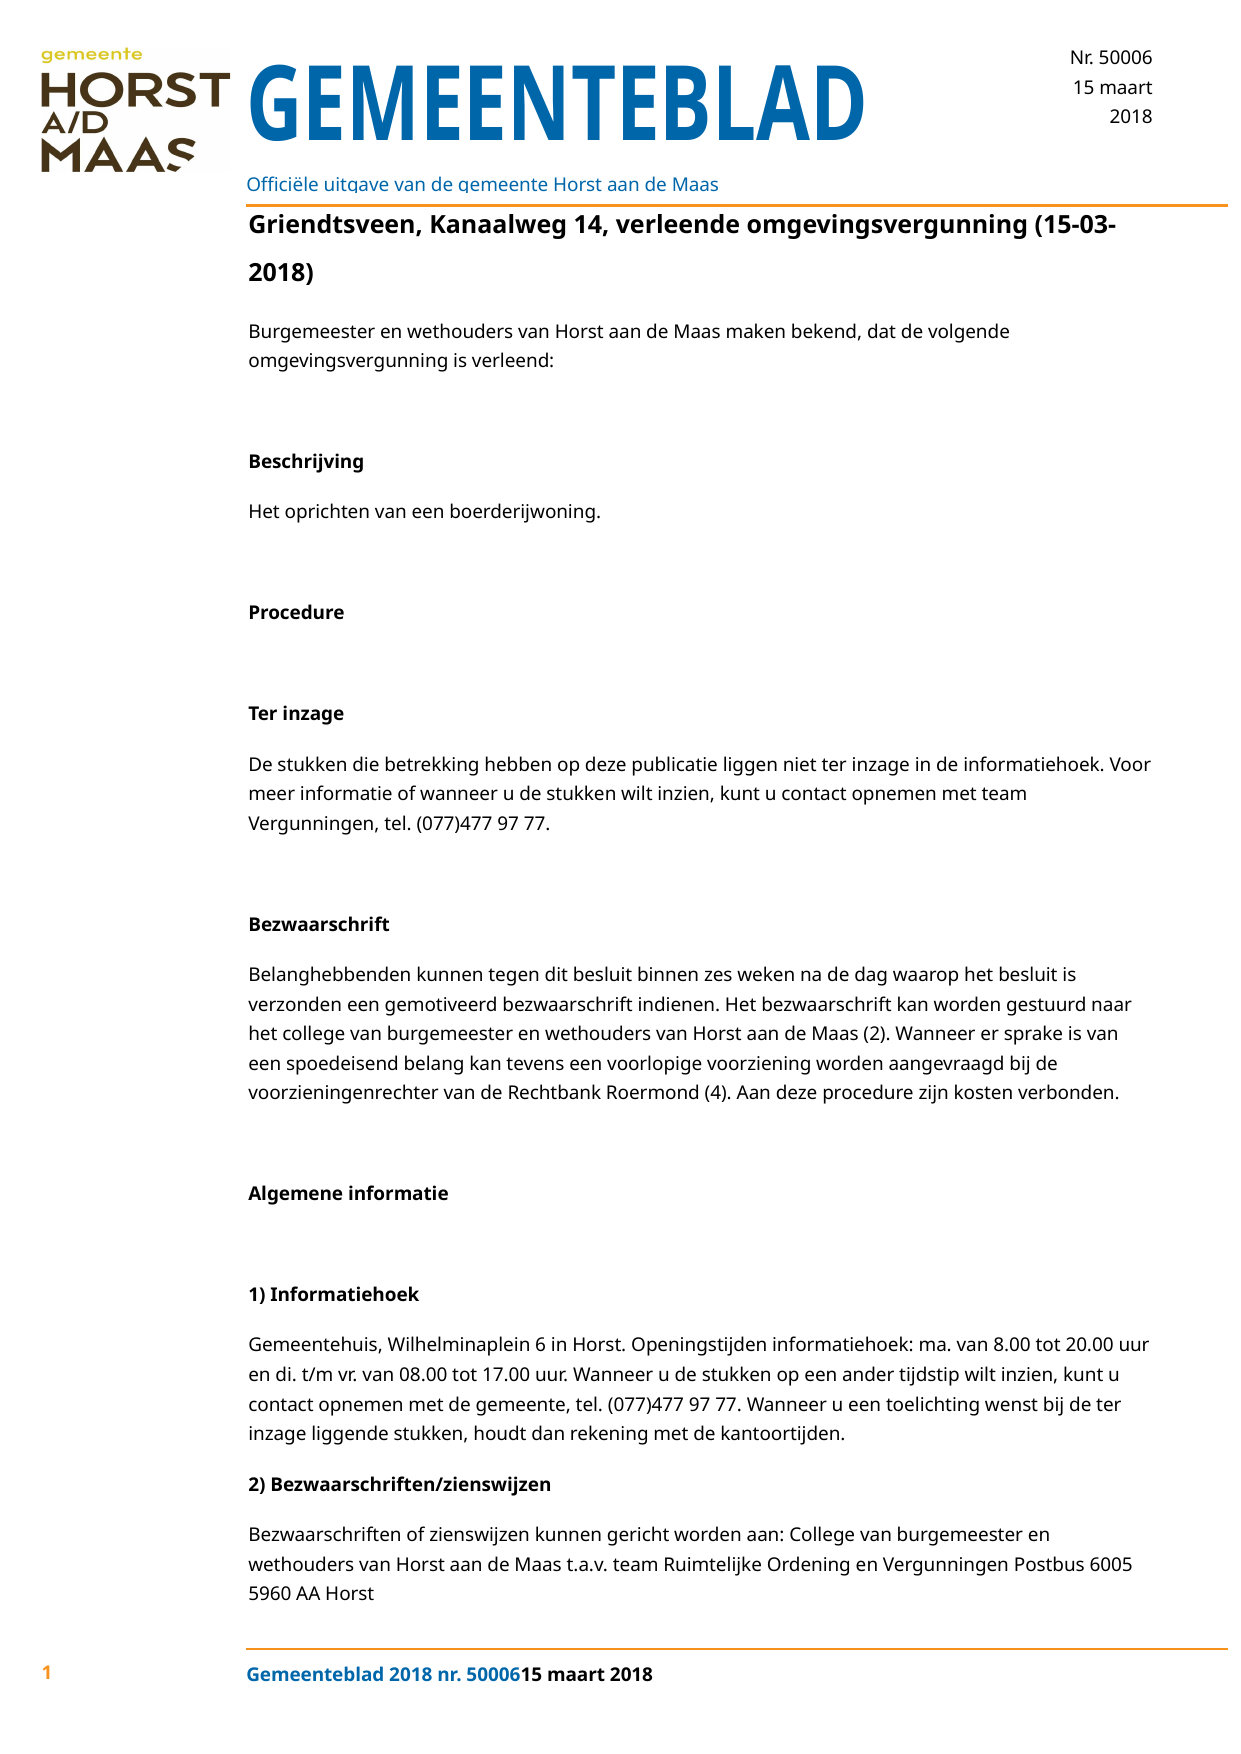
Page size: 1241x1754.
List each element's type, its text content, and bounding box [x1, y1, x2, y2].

text Burgemeester en wethouders van Horst aan de Maas maken bekend, dat de volgende omgevingsvergunning is verleend: [248, 318, 1152, 373]
text Bezwaarschrift [248, 911, 1152, 937]
text 1) Informatiehoek [248, 1281, 1152, 1307]
text Griendtsveen, Kanaalweg 14, verleende omgevingsvergunning (15-03-2018) [248, 207, 1152, 288]
text De stukken die betrekking hebben op deze publicatie liggen niet ter inzage in de informatiehoek. Voor meer informatie of wanneer u de stukken wilt inzien, kunt u contact opnemen met team Vergunningen, tel. (077)477 97 77. [248, 751, 1152, 836]
text Beschrijving [248, 448, 1152, 474]
text Gemeentehuis, Wilhelminaplein 6 in Horst. Openingstijden informatiehoek: ma. van 8.00 tot 20.00 uur en di. t/m vr. van 08.00 tot 17.00 uur. Wanneer u de stukken op een ander tijdstip wilt inzien, kunt u contact opnemen met de gemeente, tel. (077)477 97 77. Wanneer u een toelichting wenst bij de ter inzage liggende stukken, houdt dan rekening met de kantoortijden. [248, 1332, 1152, 1446]
text Procedure [248, 599, 1152, 625]
text Algemene informatie [248, 1180, 1152, 1206]
text Belanghebbenden kunnen tegen dit besluit binnen zes weken na de dag waarop het besluit is verzonden een gemotiveerd bezwaarschrift indienen. Het bezwaarschrift kan worden gestuurd naar het college van burgemeester en wethouders van Horst aan de Maas (2). Wanneer er sprake is van een spoedeisend belang kan tevens een voorlopige voorziening worden aangevraagd bij de voorzieningenrechter van de Rechtbank Roermond (4). Aan deze procedure zijn kosten verbonden. [248, 961, 1152, 1105]
text 2) Bezwaarschriften/zienswijzen [248, 1471, 1152, 1497]
picture [41, 47, 231, 172]
text Bezwaarschriften of zienswijzen kunnen gericht worden aan: College van burgemeester en wethouders van Horst aan de Maas t.a.v. team Ruimtelijke Ordening en Vergunningen Postbus 6005 5960 AA Horst [248, 1521, 1152, 1606]
text Het oprichten van een boerderijwoning. [248, 499, 1152, 524]
text Ter inzage [248, 700, 1152, 726]
